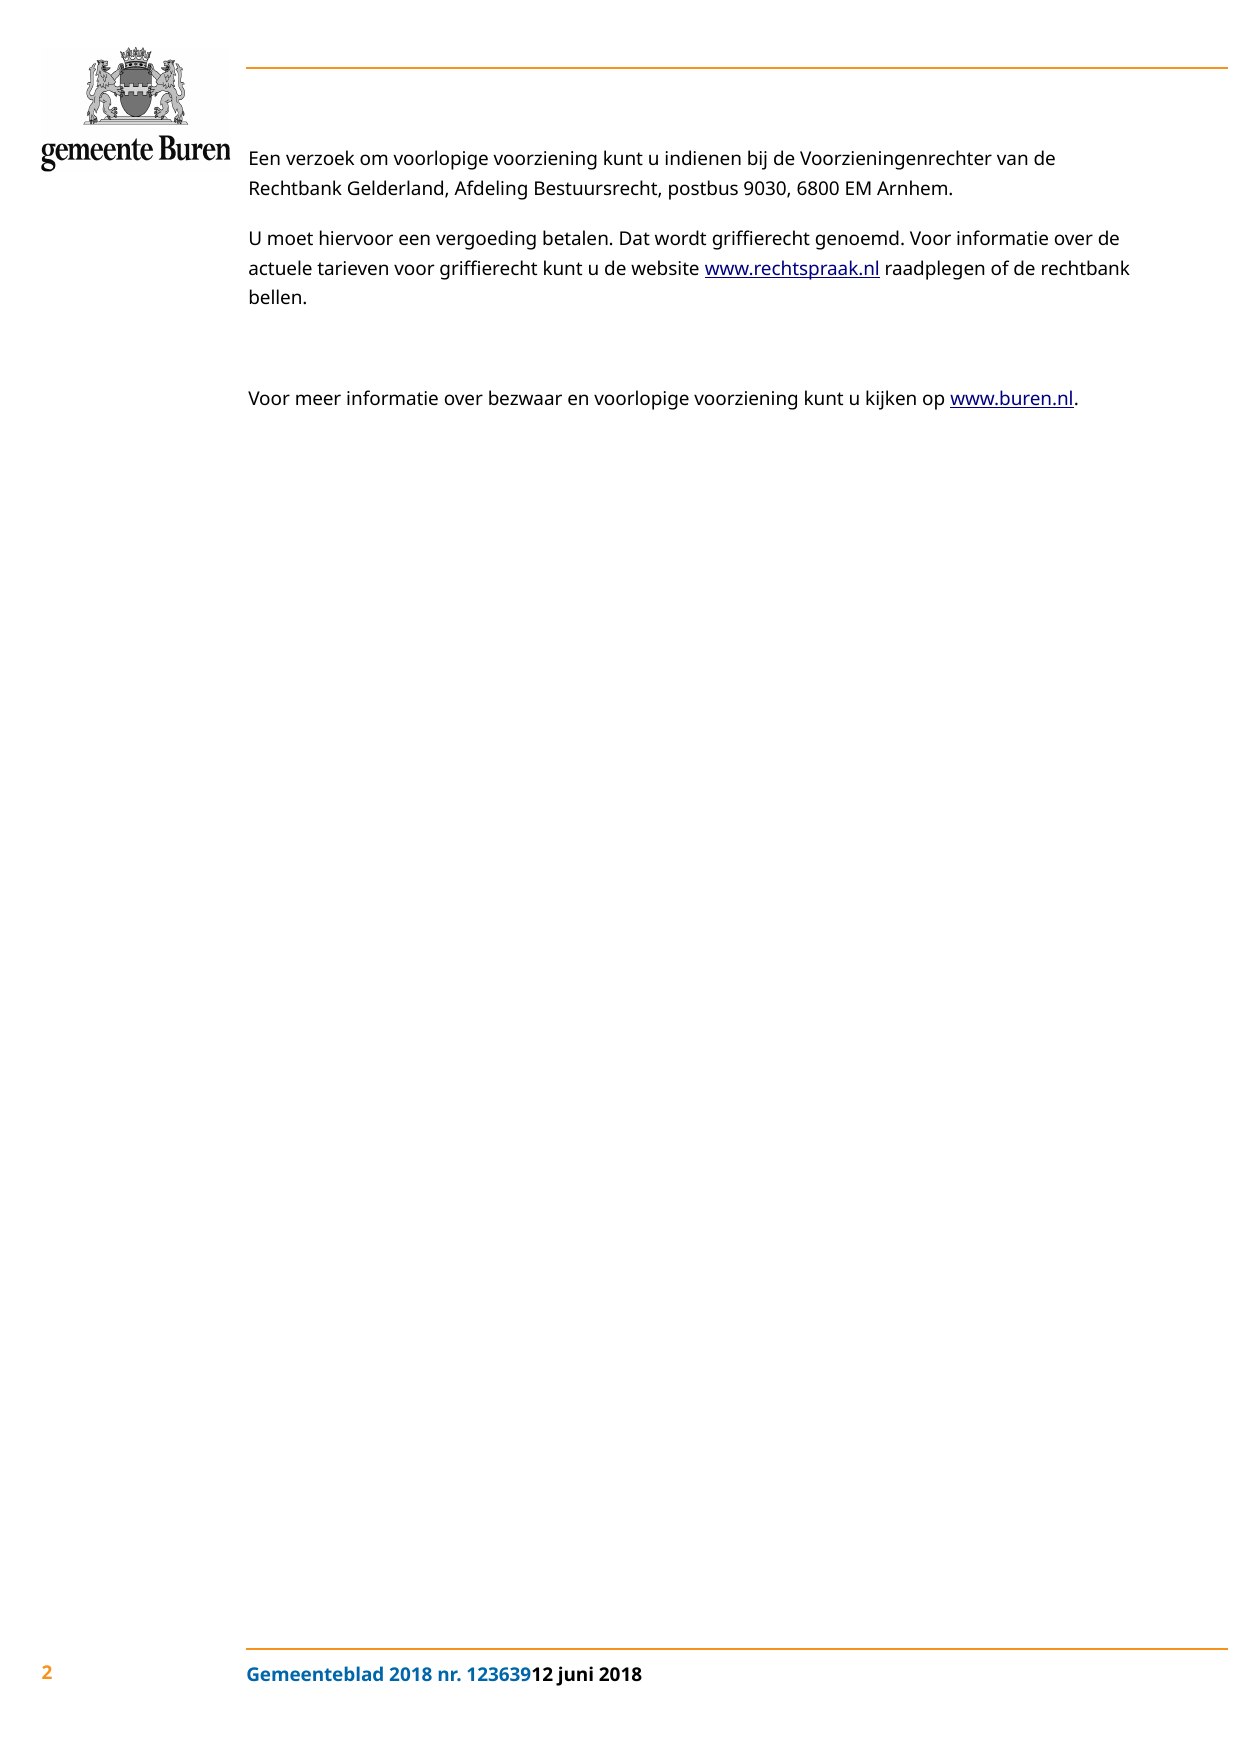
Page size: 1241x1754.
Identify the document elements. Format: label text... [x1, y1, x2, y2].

text Een verzoek om voorlopige voorziening kunt u indienen bij de Voorzieningenrechter van de Rechtbank Gelderland, Afdeling Bestuursrecht, postbus 9030, 6800 EM Arnhem. [248, 145, 1152, 201]
text U moet hiervoor een vergoeding betalen. Dat wordt griffierecht genoemd. Voor informatie over de actuele tarieven voor griffierecht kunt u de website www.rechtspraak.nl raadplegen of de rechtbank bellen. [248, 225, 1152, 310]
text Voor meer informatie over bezwaar en voorlopige voorziening kunt u kijken op www.buren.nl. [248, 385, 1152, 411]
picture [41, 47, 231, 172]
